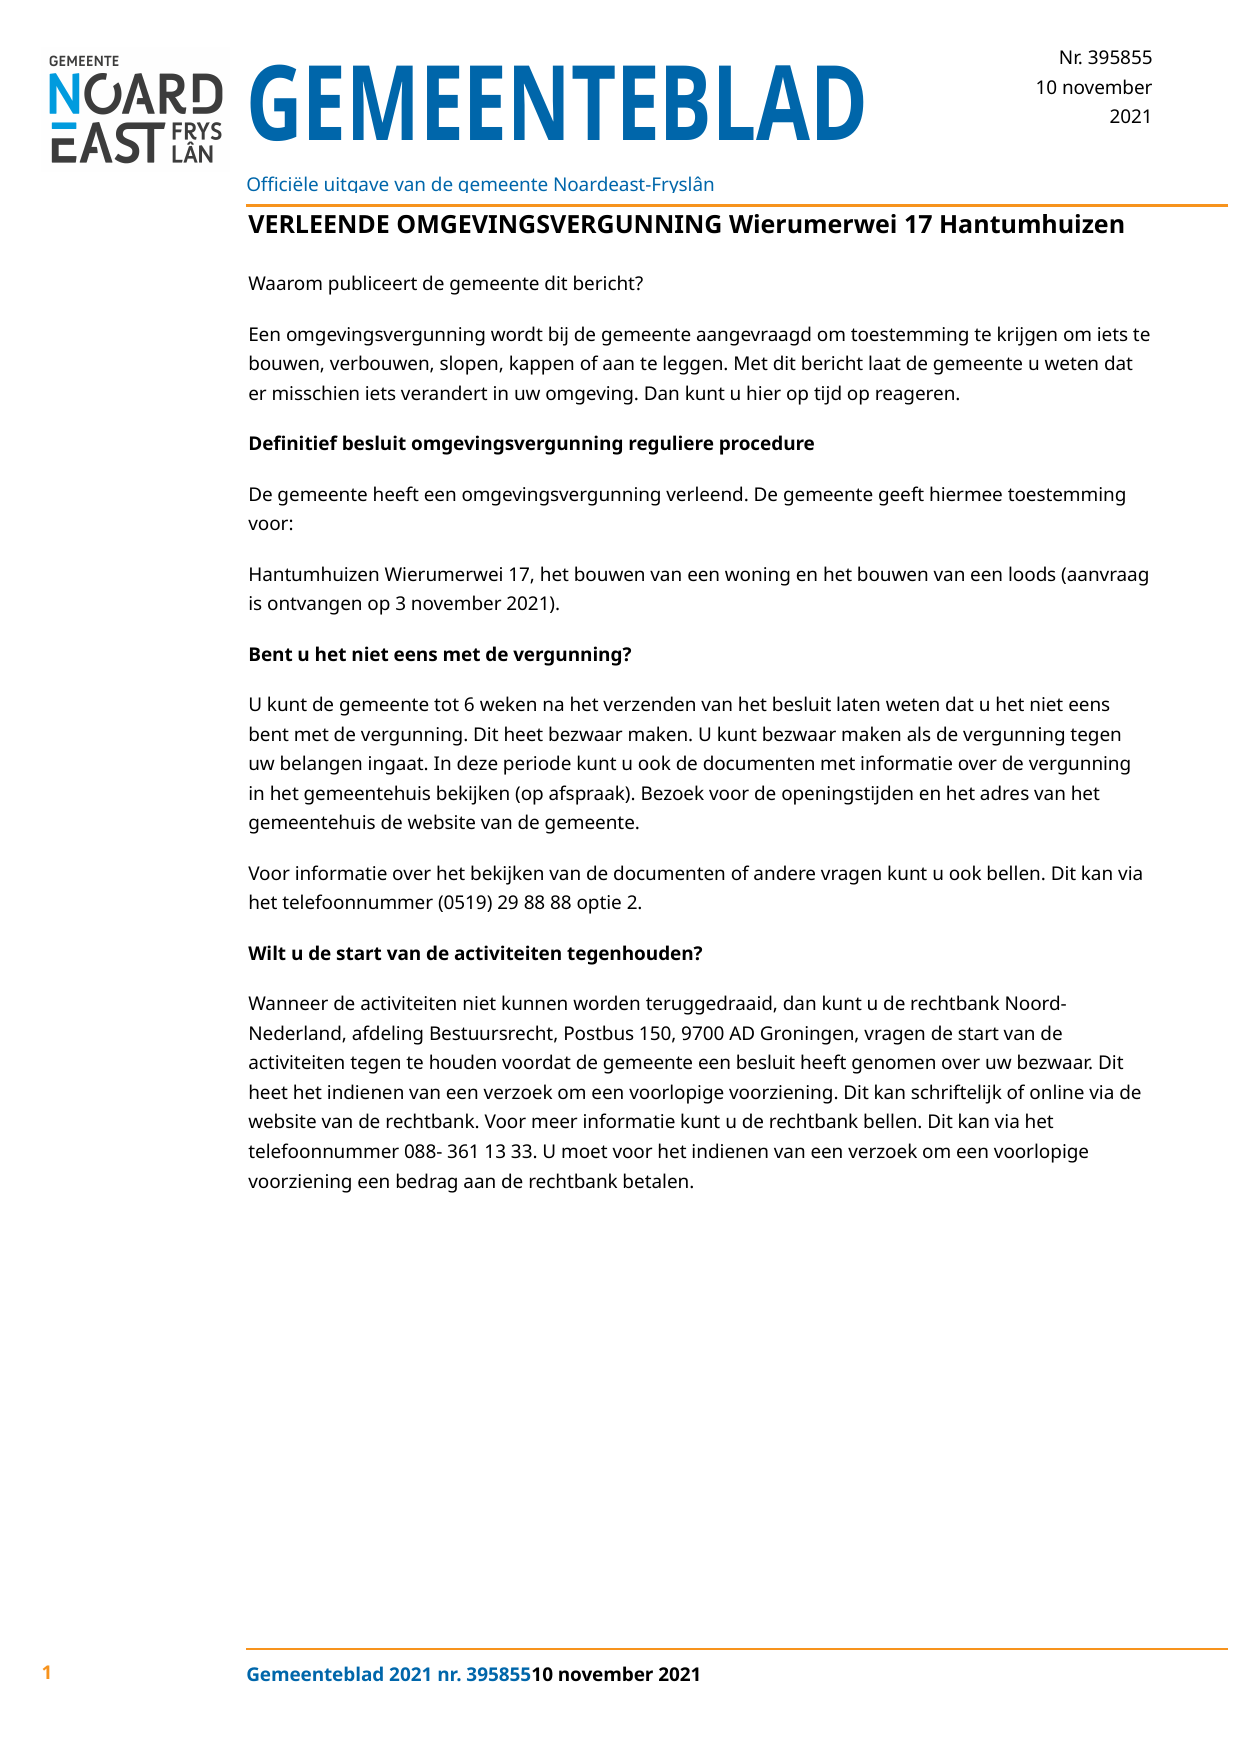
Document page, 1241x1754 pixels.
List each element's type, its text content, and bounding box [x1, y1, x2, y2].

text Bent u het niet eens met de vergunning? [248, 641, 1152, 666]
text U kunt de gemeente tot 6 weken na het verzenden van het besluit laten weten dat u het niet eens bent met de vergunning. Dit heet bezwaar maken. U kunt bezwaar maken als de vergunning tegen uw belangen ingaat. In deze periode kunt u ook de documenten met informatie over de vergunning in het gemeentehuis bekijken (op afspraak). Bezoek voor de openingstijden en het adres van het gemeentehuis de website van de gemeente. [248, 691, 1152, 835]
text De gemeente heeft een omgevingsvergunning verleend. De gemeente geeft hiermee toestemming voor: [248, 481, 1152, 536]
text Definitief besluit omgevingsvergunning reguliere procedure [248, 430, 1152, 456]
text Wanneer de activiteiten niet kunnen worden teruggedraaid, dan kunt u de rechtbank Noord-Nederland, afdeling Bestuursrecht, Postbus 150, 9700 AD Groningen, vragen de start van de activiteiten tegen te houden voordat de gemeente een besluit heeft genomen over uw bezwaar. Dit heet het indienen van een verzoek om een voorlopige voorziening. Dit kan schriftelijk of online via de website van de rechtbank. Voor meer informatie kunt u de rechtbank bellen. Dit kan via het telefoonnummer 088- 361 13 33. U moet voor het indienen van een verzoek om een voorlopige voorziening een bedrag aan de rechtbank betalen. [248, 990, 1152, 1193]
text Een omgevingsvergunning wordt bij de gemeente aangevraagd om toestemming te krijgen om iets te bouwen, verbouwen, slopen, kappen of aan te leggen. Met dit bericht laat de gemeente u weten dat er misschien iets verandert in uw omgeving. Dan kunt u hier op tijd op reageren. [248, 321, 1152, 406]
text VERLEENDE OMGEVINGSVERGUNNING Wierumerwei 17 Hantumhuizen [248, 207, 1152, 241]
text Hantumhuizen Wierumerwei 17, het bouwen van een woning en het bouwen van een loods (aanvraag is ontvangen op 3 november 2021). [248, 561, 1152, 616]
text Wilt u de start van de activiteiten tegenhouden? [248, 940, 1152, 966]
text Voor informatie over het bekijken van de documenten of andere vragen kunt u ook bellen. Dit kan via het telefoonnummer (0519) 29 88 88 optie 2. [248, 860, 1152, 915]
picture [41, 47, 231, 172]
text Waarom publiceert de gemeente dit bericht? [248, 270, 1152, 296]
